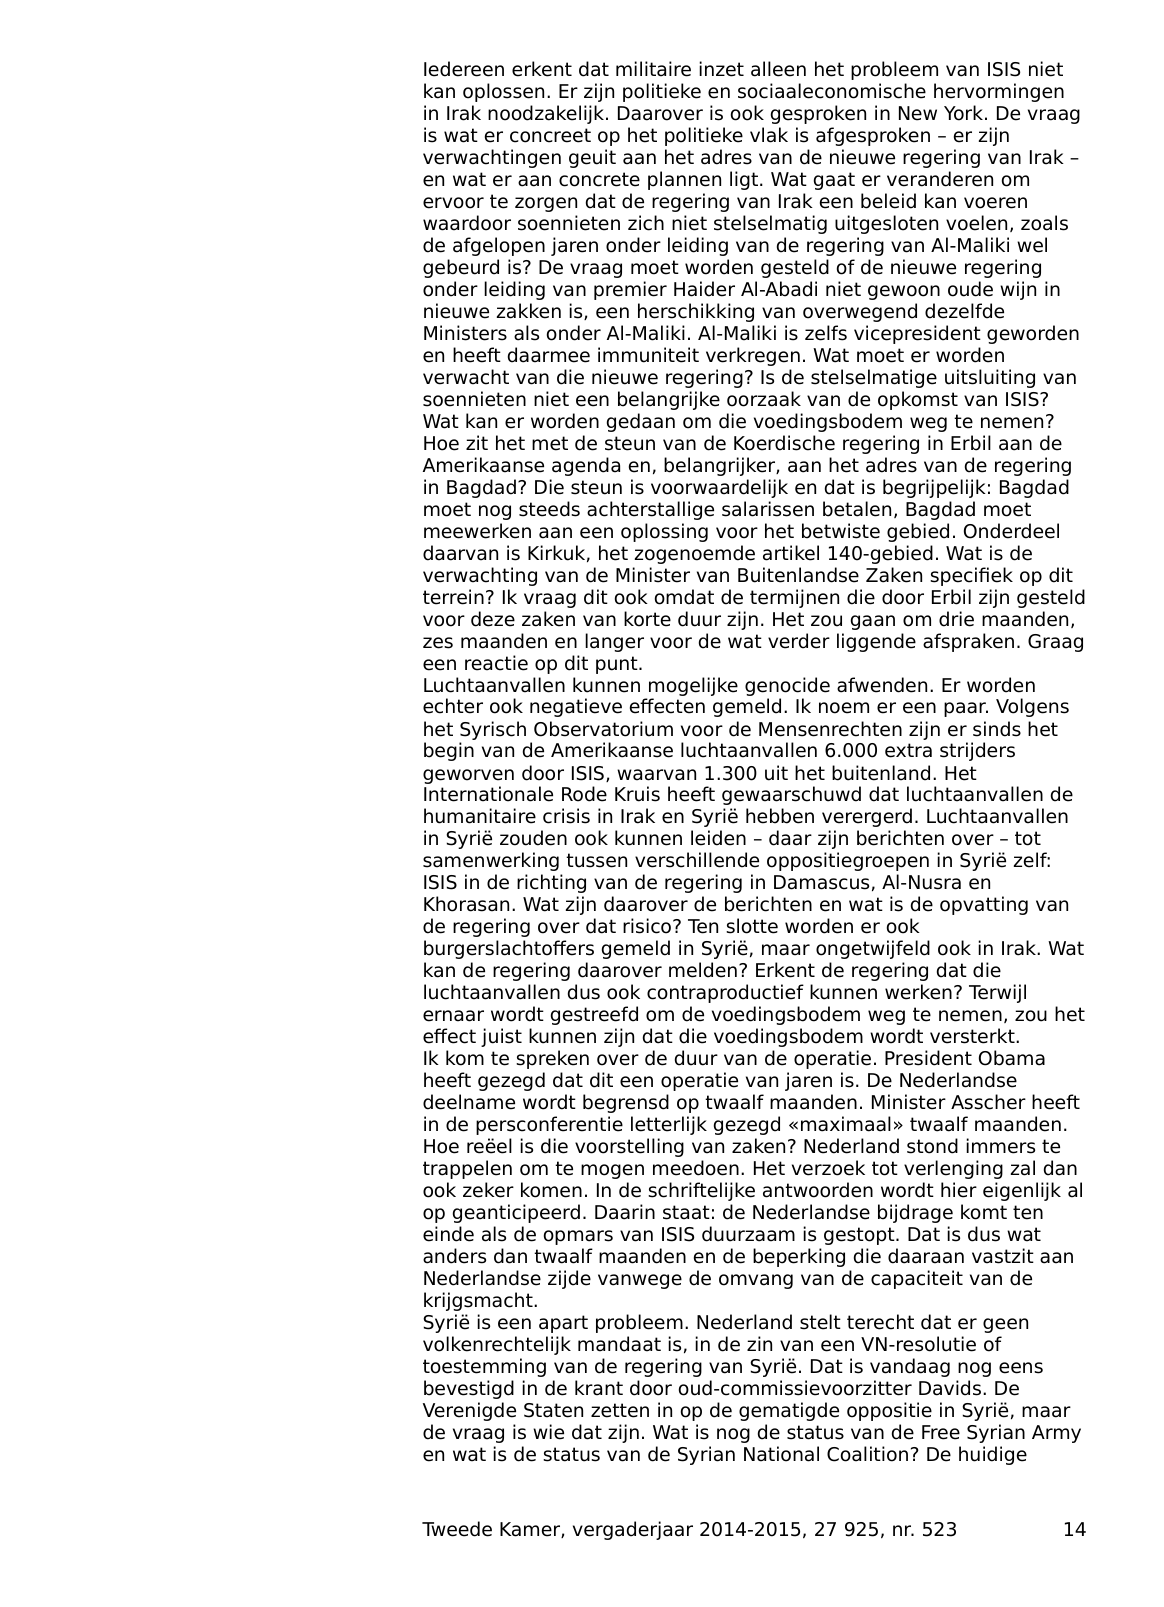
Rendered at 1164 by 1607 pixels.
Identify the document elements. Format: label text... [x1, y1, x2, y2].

text Iedereen erkent dat militaire inzet alleen het probleem van ISIS niet kan oplossen. Er zijn politieke en sociaaleconomische hervormingen in Irak noodzakelijk. Daarover is ook gesproken in New York. De vraag is wat er concreet op het politieke vlak is afgesproken – er zijn verwachtingen geuit aan het adres van de nieuwe regering van Irak – en wat er aan concrete plannen ligt. Wat gaat er veranderen om ervoor te zorgen dat de regering van Irak een beleid kan voeren waardoor soennieten zich niet stelselmatig uitgesloten voelen, zoals de afgelopen jaren onder leiding van de regering van Al-Maliki wel gebeurd is? De vraag moet worden gesteld of de nieuwe regering onder leiding van premier Haider Al-Abadi niet gewoon oude wijn in nieuwe zakken is, een herschikking van overwegend dezelfde Ministers als onder Al-Maliki. Al-Maliki is zelfs vicepresident geworden en heeft daarmee immuniteit verkregen. Wat moet er worden verwacht van die nieuwe regering? Is de stelselmatige uitsluiting van soennieten niet een belangrijke oorzaak van de opkomst van ISIS? Wat kan er worden gedaan om die voedingsbodem weg te nemen? Hoe zit het met de steun van de Koerdische regering in Erbil aan de Amerikaanse agenda en, belangrijker, aan het adres van de regering in Bagdad? Die steun is voorwaardelijk en dat is begrijpelijk: Bagdad moet nog steeds achterstallige salarissen betalen, Bagdad moet meewerken aan een oplossing voor het betwiste gebied. Onderdeel daarvan is Kirkuk, het zogenoemde artikel 140-gebied. Wat is de verwachting van de Minister van Buitenlandse Zaken specifiek op dit terrein? Ik vraag dit ook omdat de termijnen die door Erbil zijn gesteld voor deze zaken van korte duur zijn. Het zou gaan om drie maanden, zes maanden en langer voor de wat verder liggende afspraken. Graag een reactie op dit punt. [422, 59, 1087, 674]
text Syrië is een apart probleem. Nederland stelt terecht dat er geen volkenrechtelijk mandaat is, in de zin van een VN-resolutie of toestemming van de regering van Syrië. Dat is vandaag nog eens bevestigd in de krant door oud-commissievoorzitter Davids. De Verenigde Staten zetten in op de gematigde oppositie in Syrië, maar de vraag is wie dat zijn. Wat is nog de status van de Free Syrian Army en wat is de status van de Syrian National Coalition? De huidige [422, 1312, 1087, 1466]
text Luchtaanvallen kunnen mogelijke genocide afwenden. Er worden echter ook negatieve effecten gemeld. Ik noem er een paar. Volgens het Syrisch Observatorium voor de Mensenrechten zijn er sinds het begin van de Amerikaanse luchtaanvallen 6.000 extra strijders geworven door ISIS, waarvan 1.300 uit het buitenland. Het Internationale Rode Kruis heeft gewaarschuwd dat luchtaanvallen de humanitaire crisis in Irak en Syrië hebben verergerd. Luchtaanvallen in Syrië zouden ook kunnen leiden – daar zijn berichten over – tot samenwerking tussen verschillende oppositiegroepen in Syrië zelf: ISIS in de richting van de regering in Damascus, Al-Nusra en Khorasan. Wat zijn daarover de berichten en wat is de opvatting van de regering over dat risico? Ten slotte worden er ook burgerslachtoffers gemeld in Syrië, maar ongetwijfeld ook in Irak. Wat kan de regering daarover melden? Erkent de regering dat die luchtaanvallen dus ook contraproductief kunnen werken? Terwijl ernaar wordt gestreefd om de voedingsbodem weg te nemen, zou het effect juist kunnen zijn dat die voedingsbodem wordt versterkt. [422, 674, 1087, 1048]
text Ik kom te spreken over de duur van de operatie. President Obama heeft gezegd dat dit een operatie van jaren is. De Nederlandse deelname wordt begrensd op twaalf maanden. Minister Asscher heeft in de persconferentie letterlijk gezegd «maximaal» twaalf maanden. Hoe reëel is die voorstelling van zaken? Nederland stond immers te trappelen om te mogen meedoen. Het verzoek tot verlenging zal dan ook zeker komen. In de schriftelijke antwoorden wordt hier eigenlijk al op geanticipeerd. Daarin staat: de Nederlandse bijdrage komt ten einde als de opmars van ISIS duurzaam is gestopt. Dat is dus wat anders dan twaalf maanden en de beperking die daaraan vastzit aan Nederlandse zijde vanwege de omvang van de capaciteit van de krijgsmacht. [422, 1048, 1087, 1312]
